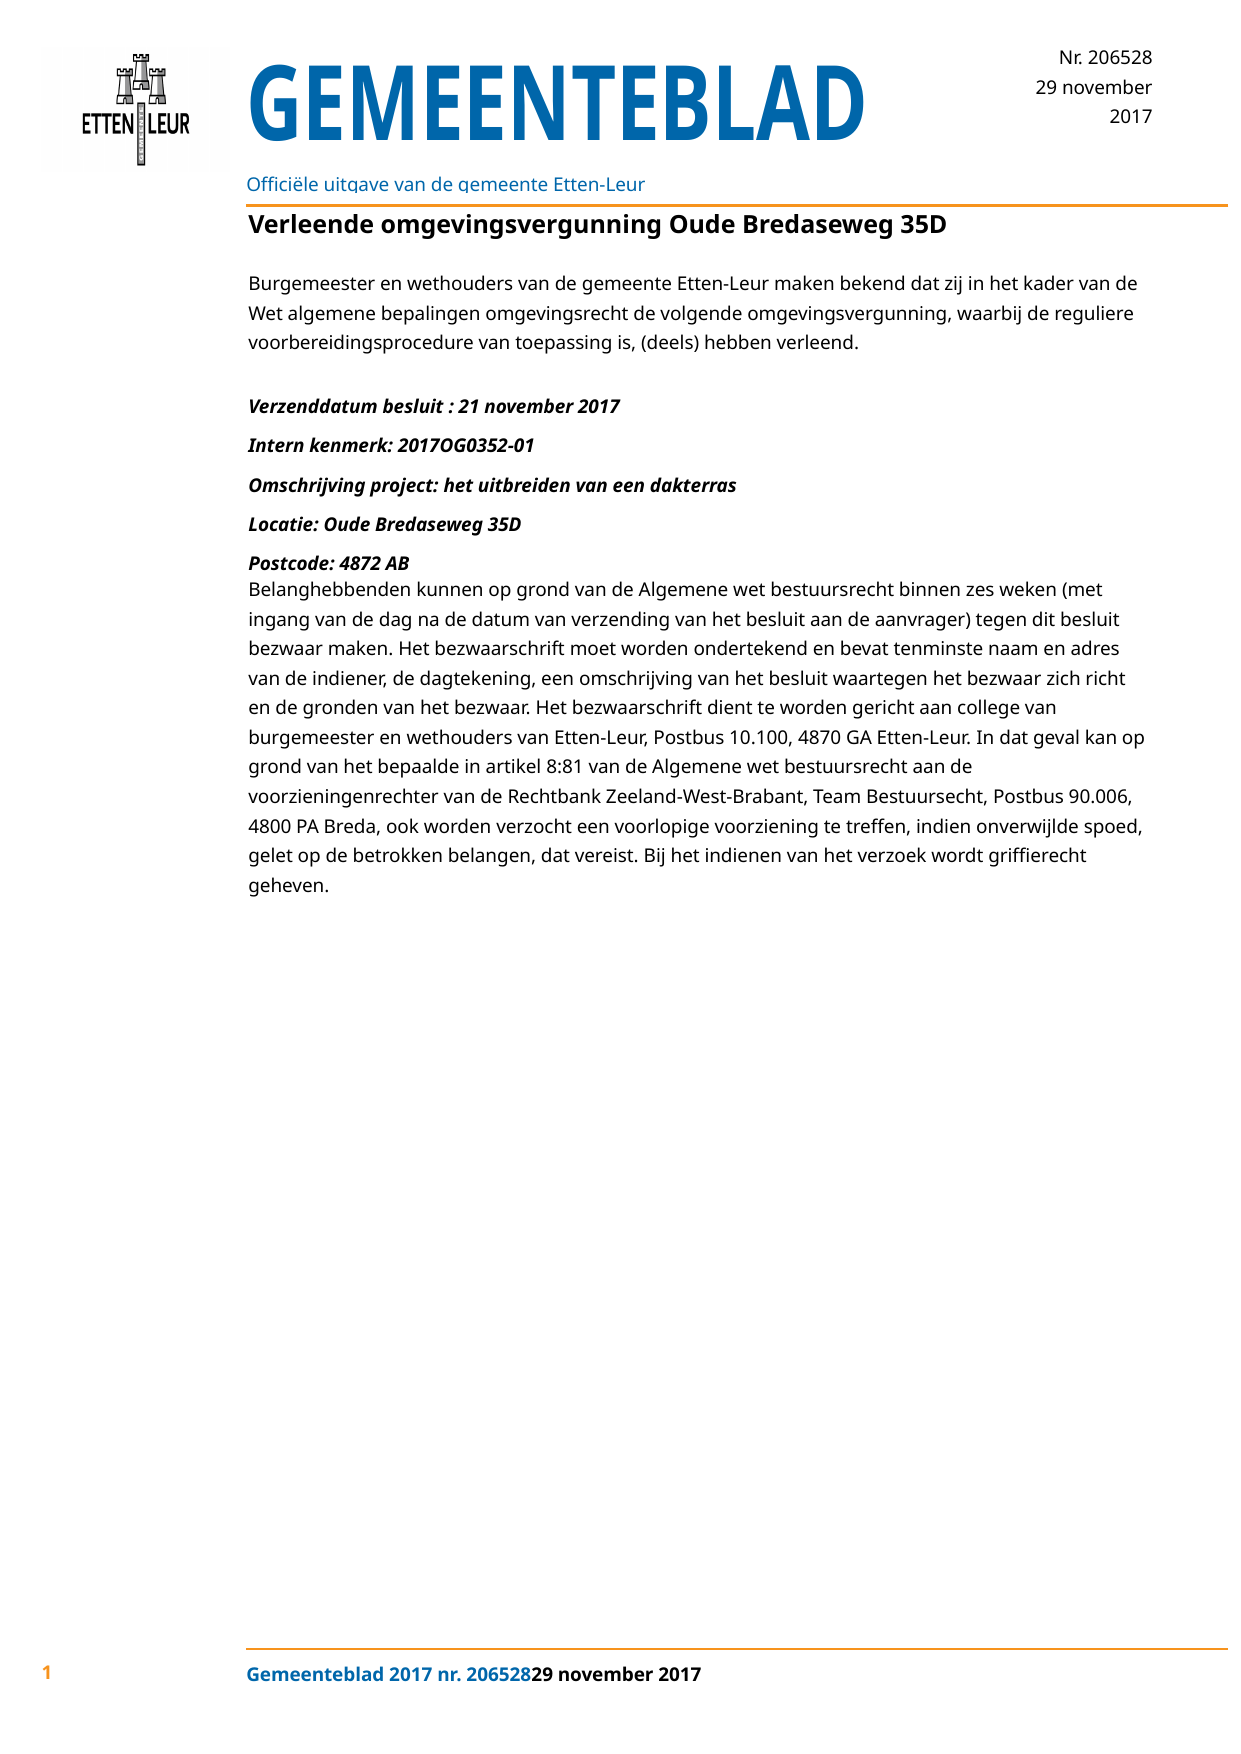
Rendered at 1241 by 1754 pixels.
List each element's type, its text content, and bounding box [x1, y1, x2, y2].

text Omschrijving project: het uitbreiden van een dakterras [248, 472, 1152, 498]
text Verleende omgevingsvergunning Oude Bredaseweg 35D [248, 207, 1152, 241]
text Belanghebbenden kunnen op grond van de Algemene wet bestuursrecht binnen zes weken (met ingang van de dag na de datum van verzending van het besluit aan de aanvrager) tegen dit besluit bezwaar maken. Het bezwaarschrift moet worden ondertekend en bevat tenminste naam en adres van de indiener, de dagtekening, een omschrijving van het besluit waartegen het bezwaar zich richt en de gronden van het bezwaar. Het bezwaarschrift dient te worden gericht aan college van burgemeester en wethouders van Etten-Leur, Postbus 10.100, 4870 GA Etten-Leur. In dat geval kan op grond van het bepaalde in artikel 8:81 van de Algemene wet bestuursrecht aan de voorzieningenrechter van de Rechtbank Zeeland-West-Brabant, Team Bestuursecht, Postbus 90.006, 4800 PA Breda, ook worden verzocht een voorlopige voorziening te treffen, indien onverwijlde spoed, gelet op de betrokken belangen, dat vereist. Bij het indienen van het verzoek wordt griffierecht geheven. [248, 576, 1152, 898]
picture [41, 47, 231, 172]
text Postcode: 4872 AB [248, 551, 1152, 576]
text Burgemeester en wethouders van de gemeente Etten-Leur maken bekend dat zij in het kader van de Wet algemene bepalingen omgevingsrecht de volgende omgevingsvergunning, waarbij de reguliere voorbereidingsprocedure van toepassing is, (deels) hebben verleend. [248, 270, 1152, 355]
text Locatie: Oude Bredaseweg 35D [248, 511, 1152, 537]
text Intern kenmerk: 2017OG0352-01 [248, 433, 1152, 458]
text Verzenddatum besluit : 21 november 2017 [248, 393, 1152, 419]
